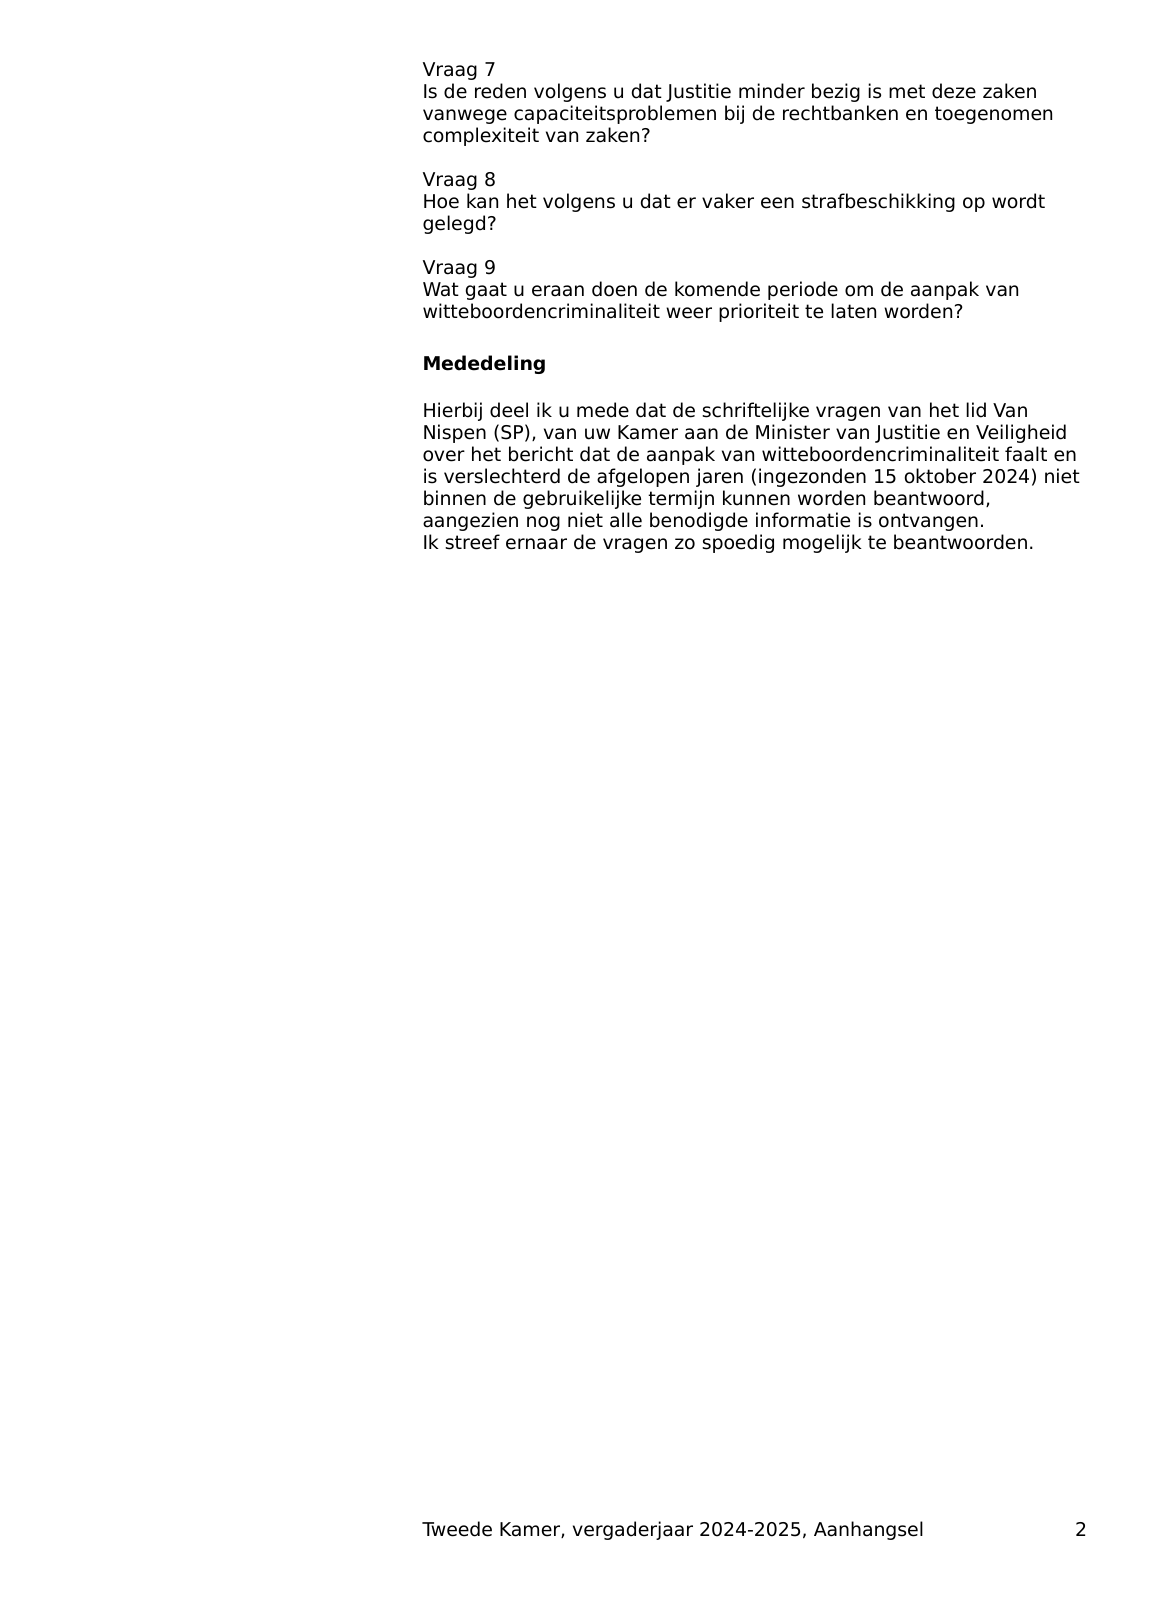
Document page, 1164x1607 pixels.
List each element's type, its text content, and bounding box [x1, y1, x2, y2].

text Hierbij deel ik u mede dat de schriftelijke vragen van het lid Van Nispen (SP), van uw Kamer aan de Minister van Justitie en Veiligheid over het bericht dat de aanpak van witteboordencriminaliteit faalt en is verslechterd de afgelopen jaren (ingezonden 15 oktober 2024) niet binnen de gebruikelijke termijn kunnen worden beantwoord, aangezien nog niet alle benodigde informatie is ontvangen. [422, 400, 1087, 532]
subtitle Mededeling [422, 353, 1087, 375]
text Wat gaat u eraan doen de komende periode om de aanpak van witteboordencriminaliteit weer prioriteit te laten worden? [422, 279, 1087, 323]
text Vraag 9 [422, 257, 1087, 279]
text Ik streef ernaar de vragen zo spoedig mogelijk te beantwoorden. [422, 532, 1087, 554]
text Hoe kan het volgens u dat er vaker een strafbeschikking op wordt gelegd? [422, 191, 1087, 235]
text Is de reden volgens u dat Justitie minder bezig is met deze zaken vanwege capaciteitsproblemen bij de rechtbanken en toegenomen complexiteit van zaken? [422, 81, 1087, 147]
text Vraag 8 [422, 169, 1087, 191]
text Vraag 7 [422, 59, 1087, 81]
